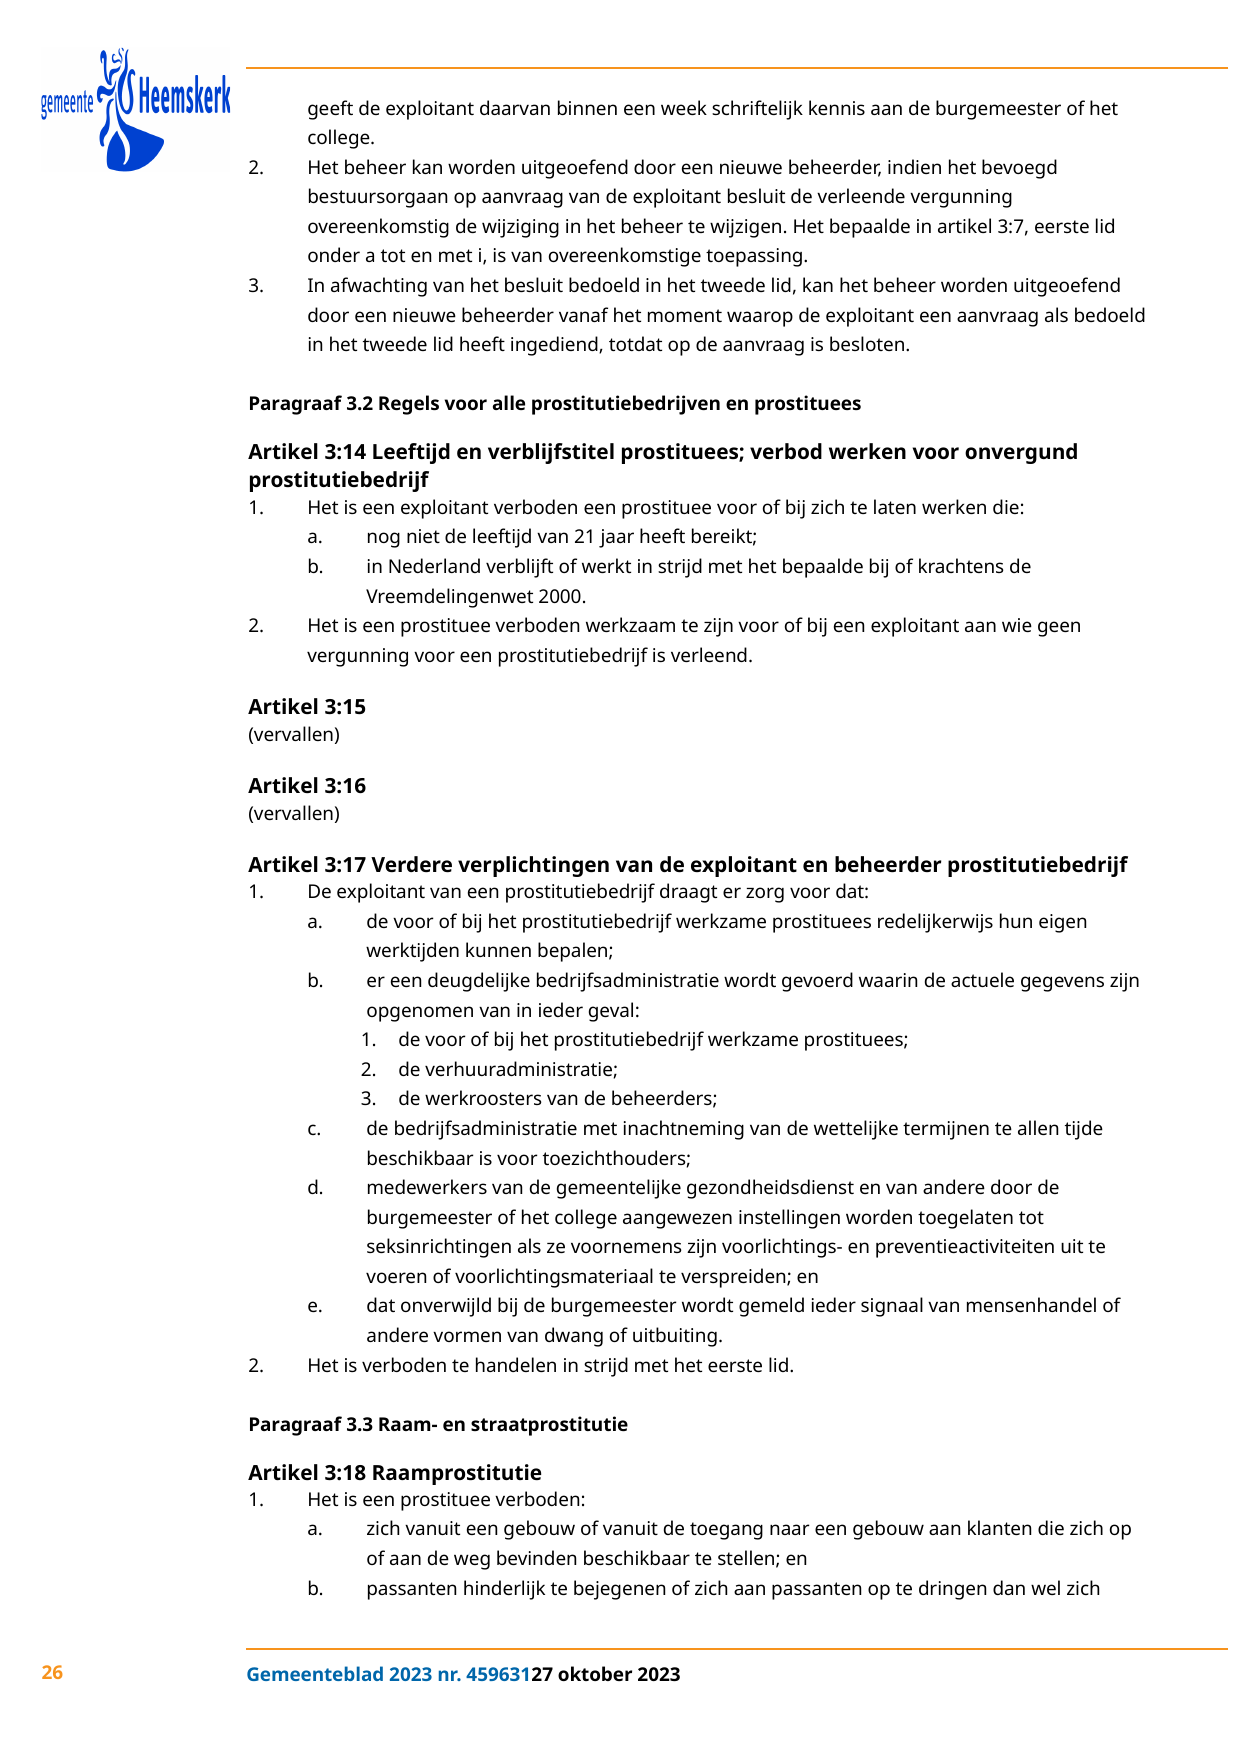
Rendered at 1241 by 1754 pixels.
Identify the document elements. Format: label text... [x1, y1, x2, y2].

list Het is verboden te handelen in strijd met het eerste lid. [248, 1352, 1152, 1378]
list In afwachting van het besluit bedoeld in het tweede lid, kan het beheer worden uitgeoefend door een nieuwe beheerder vanaf het moment waarop de exploitant een aanvraag als bedoeld in het tweede lid heeft ingediend, totdat op de aanvraag is besloten. [248, 272, 1152, 357]
text Paragraaf 3.3 Raam- en straatprostitutie [248, 1411, 1152, 1437]
list dat onverwijld bij de burgemeester wordt gemeld ieder signaal van mensenhandel of andere vormen van dwang of uitbuiting. [307, 1293, 1152, 1348]
list zich vanuit een gebouw of vanuit de toegang naar een gebouw aan klanten die zich op of aan de weg bevinden beschikbaar te stellen; en [307, 1516, 1152, 1571]
text Artikel 3:15 [248, 692, 1152, 721]
list Het is een exploitant verboden een prostituee voor of bij zich te laten werken die: [248, 494, 1152, 520]
list passanten hinderlijk te bejegenen of zich aan passanten op te dringen dan wel zich [307, 1575, 1152, 1601]
list Het is een prostituee verboden werkzaam te zijn voor of bij een exploitant aan wie geen vergunning voor een prostitutiebedrijf is verleend. [248, 612, 1152, 668]
list Het is een prostituee verboden: [248, 1486, 1152, 1512]
list de bedrijfsadministratie met inachtneming van de wettelijke termijnen te allen tijde beschikbaar is voor toezichthouders; [307, 1115, 1152, 1171]
list nog niet de leeftijd van 21 jaar heeft bereikt; [307, 524, 1152, 549]
list er een deugdelijke bedrijfsadministratie wordt gevoerd waarin de actuele gegevens zijn opgenomen van in ieder geval: [307, 967, 1152, 1023]
text Paragraaf 3.2 Regels voor alle prostitutiebedrijven en prostituees [248, 391, 1152, 416]
list de verhuuradministratie; [361, 1056, 1152, 1082]
list de werkroosters van de beheerders; [361, 1086, 1152, 1111]
text (vervallen) [248, 800, 1152, 825]
text Artikel 3:18 Raamprostitutie [248, 1458, 1152, 1486]
list Het beheer kan worden uitgeoefend door een nieuwe beheerder, indien het bevoegd bestuursorgaan op aanvraag van de exploitant besluit de verleende vergunning overeenkomstig de wijziging in het beheer te wijzigen. Het bepaalde in artikel 3:7, eerste lid onder a tot en met i, is van overeenkomstige toepassing. [248, 154, 1152, 268]
picture [41, 47, 231, 172]
list in Nederland verblijft of werkt in strijd met het bepaalde bij of krachtens de Vreemdelingenwet 2000. [307, 553, 1152, 608]
list medewerkers van de gemeentelijke gezondheidsdienst en van andere door de burgemeester of het college aangewezen instellingen worden toegelaten tot seksinrichtingen als ze voornemens zijn voorlichtings- en preventieactiviteiten uit te voeren of voorlichtingsmateriaal te verspreiden; en [307, 1174, 1152, 1289]
text Artikel 3:14 Leeftijd en verblijfstitel prostituees; verbod werken voor onvergund prostitutiebedrijf [248, 437, 1152, 494]
text Artikel 3:16 [248, 771, 1152, 800]
list De exploitant van een prostitutiebedrijf draagt er zorg voor dat: [248, 878, 1152, 904]
list de voor of bij het prostitutiebedrijf werkzame prostituees redelijkerwijs hun eigen werktijden kunnen bepalen; [307, 908, 1152, 963]
list de voor of bij het prostitutiebedrijf werkzame prostituees; [361, 1026, 1152, 1052]
text (vervallen) [248, 721, 1152, 747]
list geeft de exploitant daarvan binnen een week schriftelijk kennis aan de burgemeester of het college. [248, 95, 1152, 150]
text Artikel 3:17 Verdere verplichtingen van de exploitant en beheerder prostitutiebedrijf [248, 850, 1152, 878]
